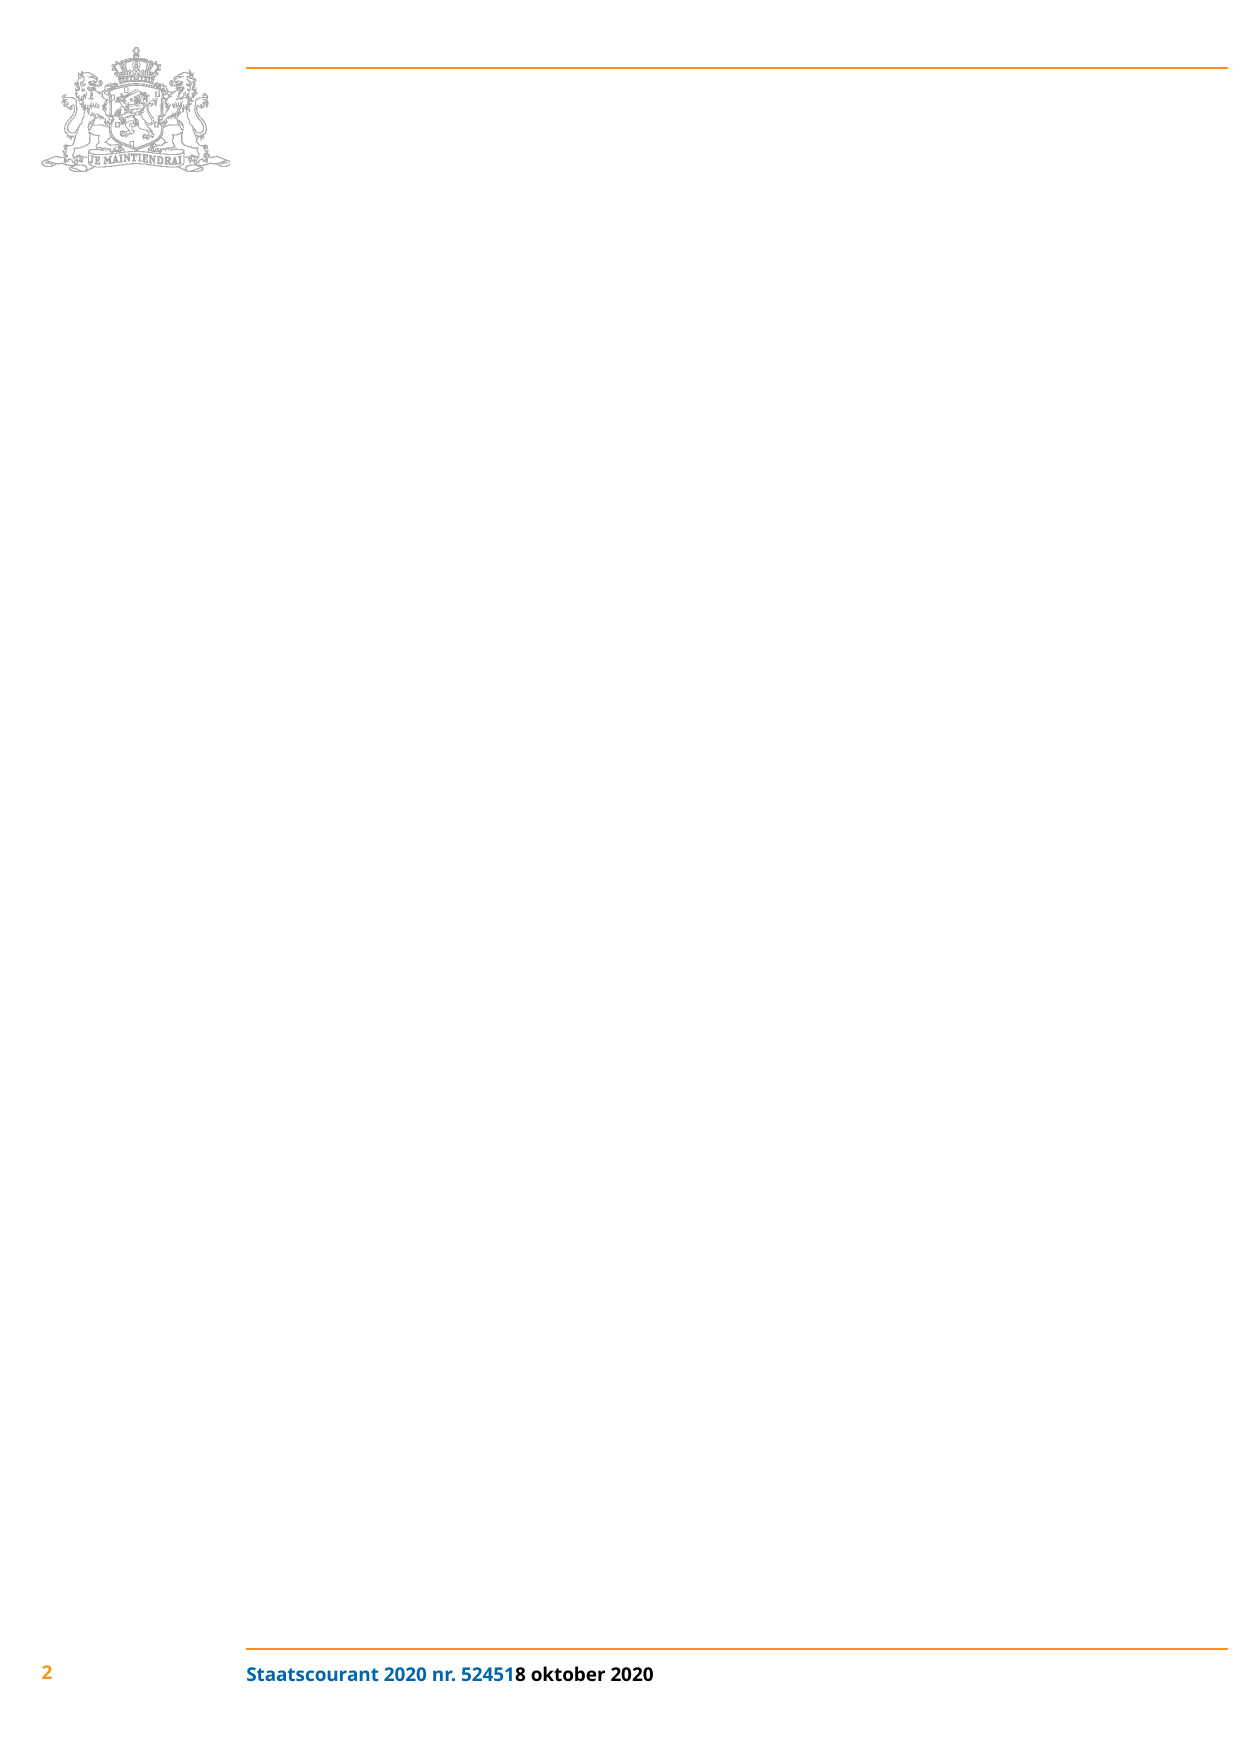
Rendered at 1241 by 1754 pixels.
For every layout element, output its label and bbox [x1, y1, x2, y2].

picture [41, 47, 231, 172]
